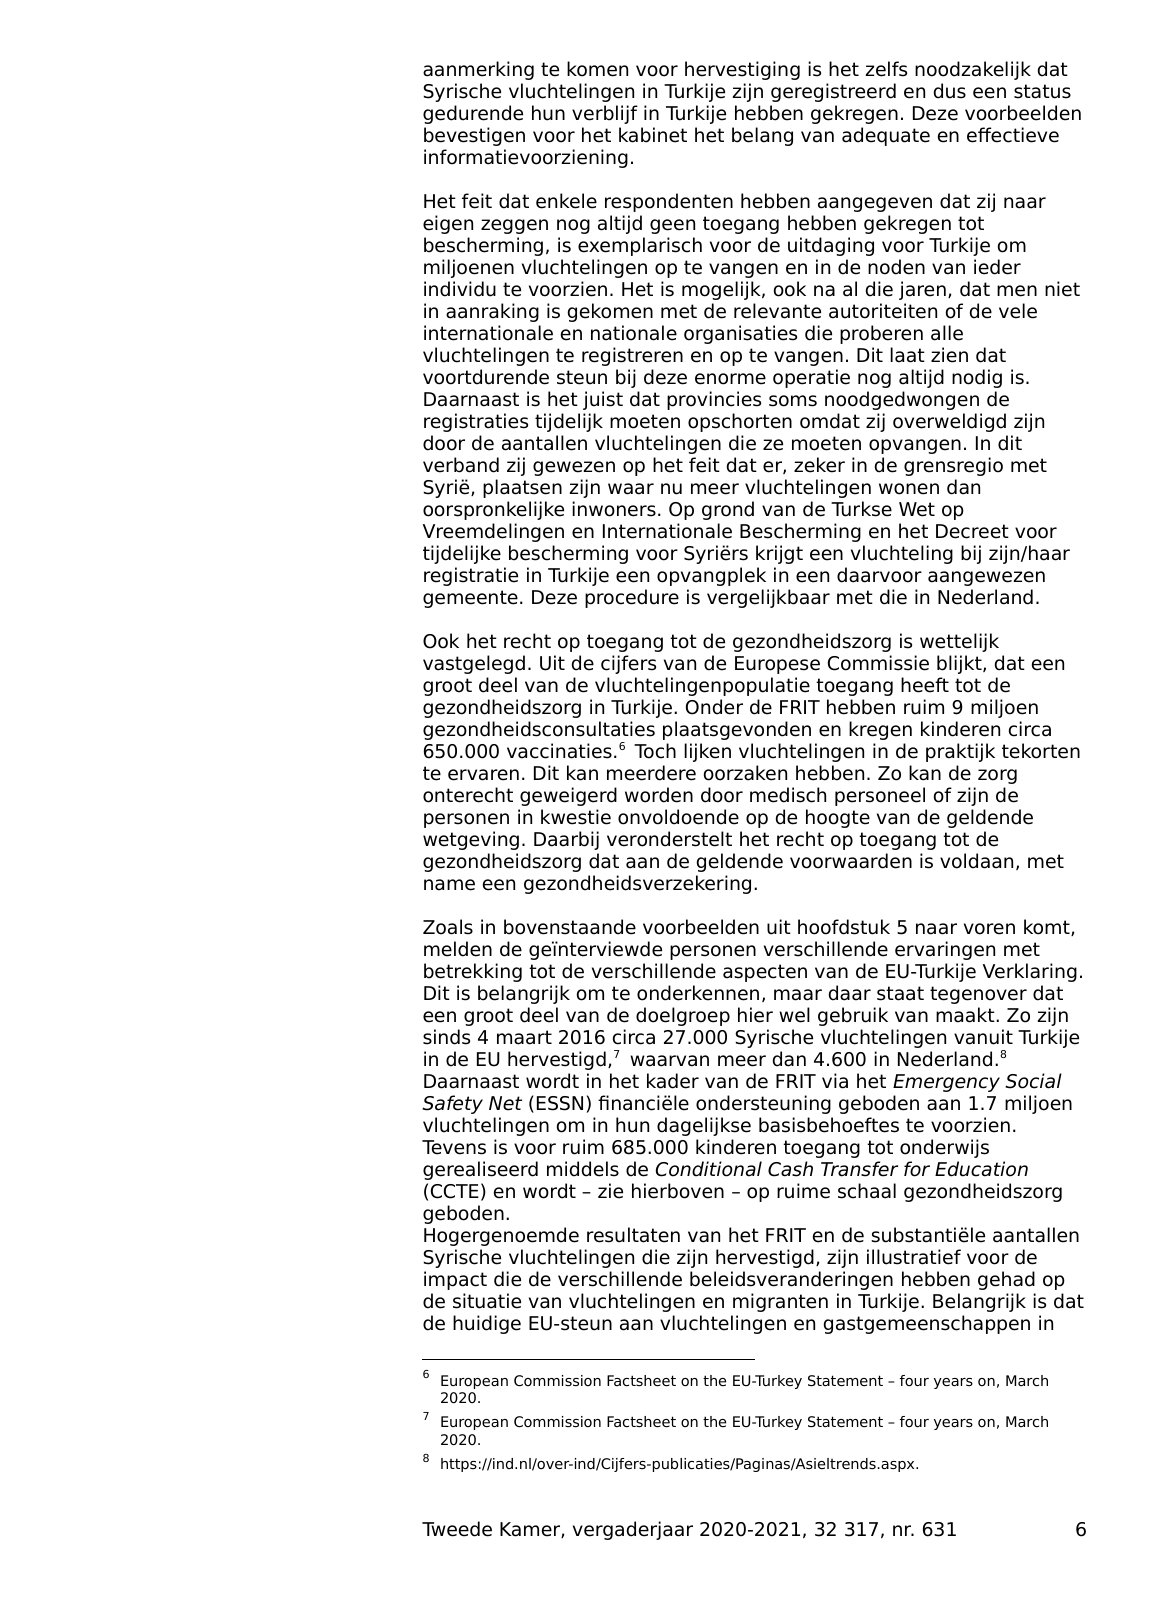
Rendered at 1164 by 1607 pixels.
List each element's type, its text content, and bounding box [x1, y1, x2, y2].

text https://ind.nl/over-ind/Cijfers-publicaties/Paginas/Asieltrends.aspx. [422, 1452, 1087, 1474]
text European Commission Factsheet on the EU-Turkey Statement – four years on, March 2020. [422, 1410, 1087, 1449]
text aanmerking te komen voor hervestiging is het zelfs noodzakelijk dat Syrische vluchtelingen in Turkije zijn geregistreerd en dus een status gedurende hun verblijf in Turkije hebben gekregen. Deze voorbeelden bevestigen voor het kabinet het belang van adequate en effectieve informatievoorziening. [422, 59, 1087, 169]
text Ook het recht op toegang tot de gezondheidszorg is wettelijk vastgelegd. Uit de cijfers van de Europese Commissie blijkt, dat een groot deel van de vluchtelingenpopulatie toegang heeft tot de gezondheidszorg in Turkije. Onder de FRIT hebben ruim 9 miljoen gezondheidsconsultaties plaatsgevonden en kregen kinderen circa 650.000 vaccinaties. Toch lijken vluchtelingen in de praktijk tekorten te ervaren. Dit kan meerdere oorzaken hebben. Zo kan de zorg onterecht geweigerd worden door medisch personeel of zijn de personen in kwestie onvoldoende op de hoogte van de geldende wetgeving. Daarbij veronderstelt het recht op toegang tot de gezondheidszorg dat aan de geldende voorwaarden is voldaan, met name een gezondheidsverzekering. [422, 631, 1087, 895]
text Het feit dat enkele respondenten hebben aangegeven dat zij naar eigen zeggen nog altijd geen toegang hebben gekregen tot bescherming, is exemplarisch voor de uitdaging voor Turkije om miljoenen vluchtelingen op te vangen en in de noden van ieder individu te voorzien. Het is mogelijk, ook na al die jaren, dat men niet in aanraking is gekomen met de relevante autoriteiten of de vele internationale en nationale organisaties die proberen alle vluchtelingen te registreren en op te vangen. Dit laat zien dat voortdurende steun bij deze enorme operatie nog altijd nodig is. Daarnaast is het juist dat provincies soms noodgedwongen de registraties tijdelijk moeten opschorten omdat zij overweldigd zijn door de aantallen vluchtelingen die ze moeten opvangen. In dit verband zij gewezen op het feit dat er, zeker in de grensregio met Syrië, plaatsen zijn waar nu meer vluchtelingen wonen dan oorspronkelijke inwoners. Op grond van de Turkse Wet op Vreemdelingen en Internationale Bescherming en het Decreet voor tijdelijke bescherming voor Syriërs krijgt een vluchteling bij zijn/haar registratie in Turkije een opvangplek in een daarvoor aangewezen gemeente. Deze procedure is vergelijkbaar met die in Nederland. [422, 191, 1087, 609]
text Hogergenoemde resultaten van het FRIT en de substantiële aantallen Syrische vluchtelingen die zijn hervestigd, zijn illustratief voor de impact die de verschillende beleidsveranderingen hebben gehad op de situatie van vluchtelingen en migranten in Turkije. Belangrijk is dat de huidige EU-steun aan vluchtelingen en gastgemeenschappen in [422, 1224, 1087, 1334]
text European Commission Factsheet on the EU-Turkey Statement – four years on, March 2020. [422, 1368, 1087, 1407]
text Zoals in bovenstaande voorbeelden uit hoofdstuk 5 naar voren komt, melden de geïnterviewde personen verschillende ervaringen met betrekking tot de verschillende aspecten van de EU-Turkije Verklaring. Dit is belangrijk om te onderkennen, maar daar staat tegenover dat een groot deel van de doelgroep hier wel gebruik van maakt. Zo zijn sinds 4 maart 2016 circa 27.000 Syrische vluchtelingen vanuit Turkije in de EU hervestigd, waarvan meer dan 4.600 in Nederland. Daarnaast wordt in het kader van de FRIT via het Emergency Social Safety Net (ESSN) financiële ondersteuning geboden aan 1.7 miljoen vluchtelingen om in hun dagelijkse basisbehoeftes te voorzien. Tevens is voor ruim 685.000 kinderen toegang tot onderwijs gerealiseerd middels de Conditional Cash Transfer for Education (CCTE) en wordt – zie hierboven – op ruime schaal gezondheidszorg geboden. [422, 917, 1087, 1224]
